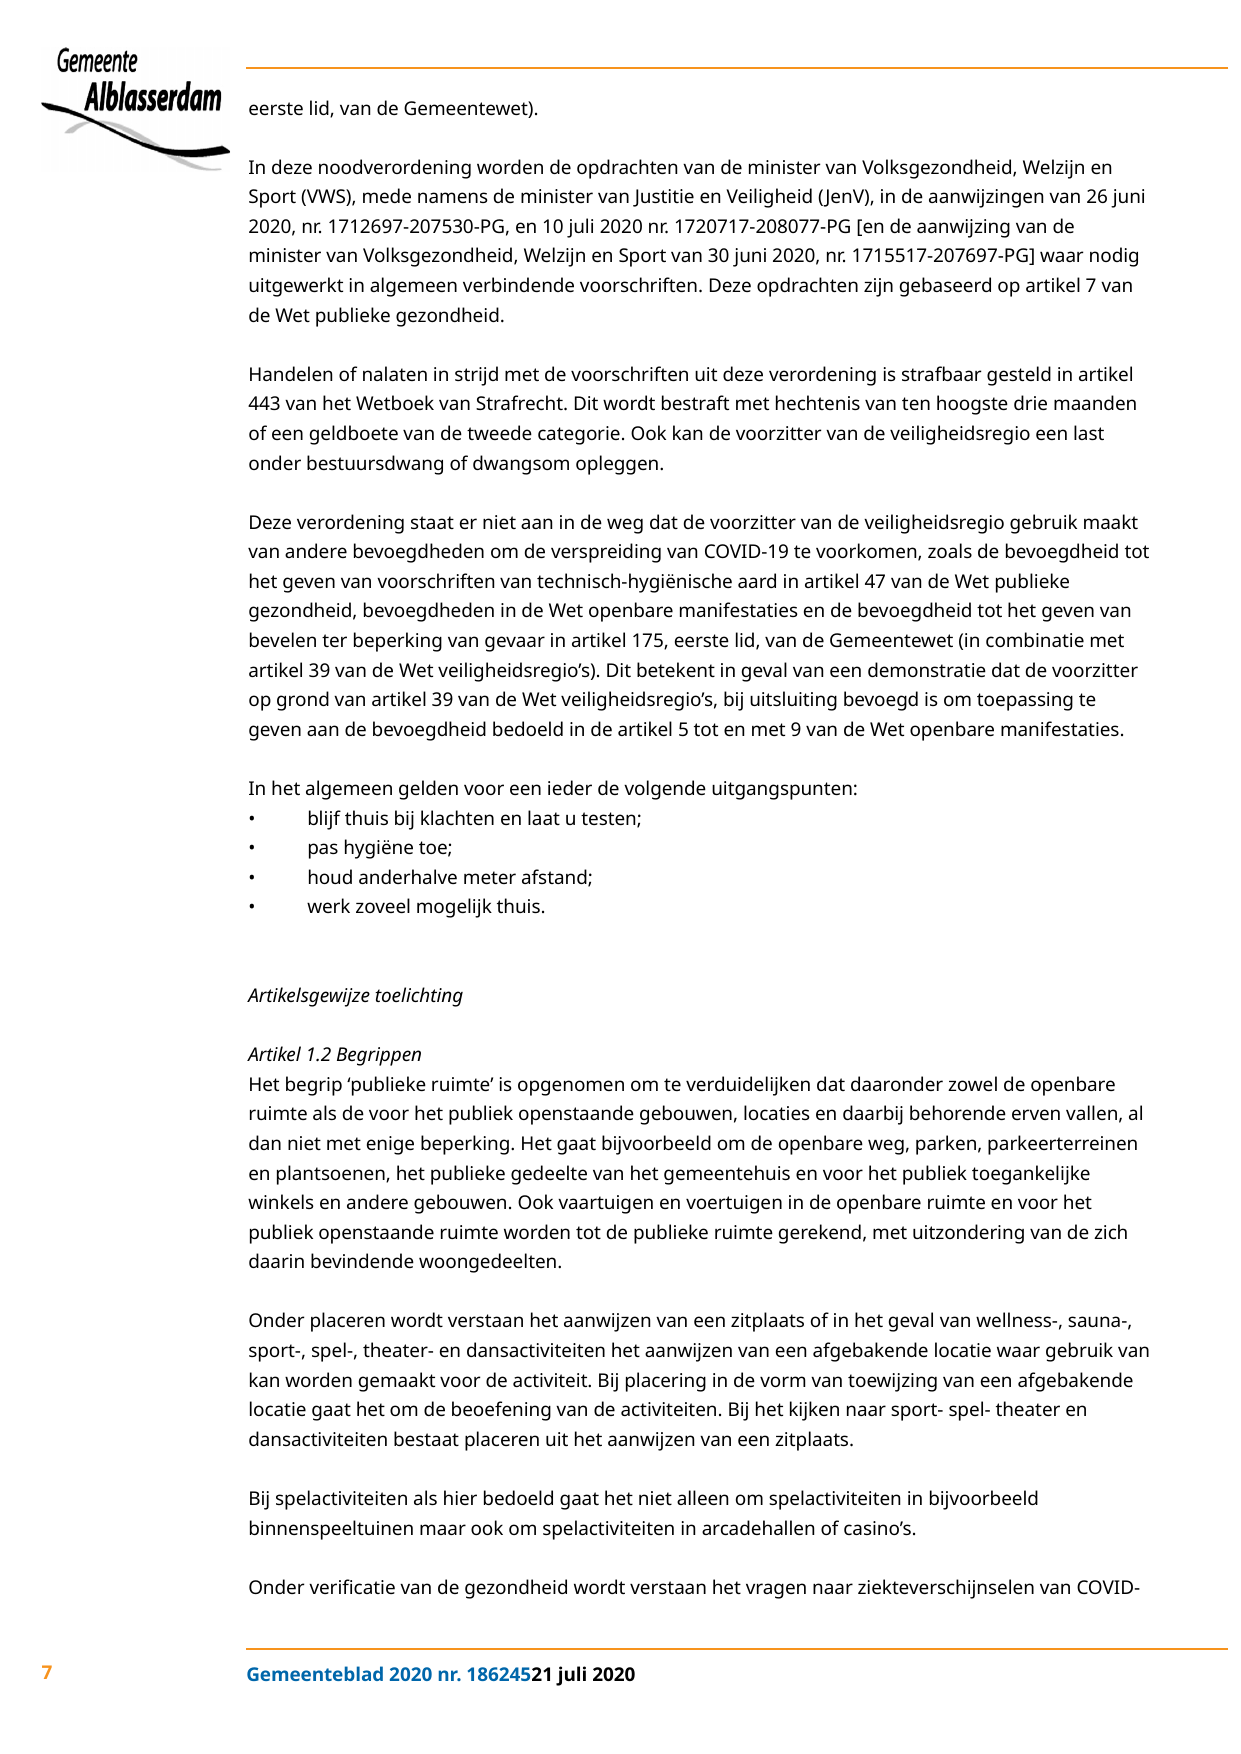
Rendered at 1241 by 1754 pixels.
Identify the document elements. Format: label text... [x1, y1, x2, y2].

text Bij spelactiviteiten als hier bedoeld gaat het niet alleen om spelactiviteiten in bijvoorbeeld binnenspeeltuinen maar ook om spelactiviteiten in arcadehallen of casino’s. [248, 1485, 1152, 1541]
text Onder verificatie van de gezondheid wordt verstaan het vragen naar ziekteverschijnselen van COVID- [248, 1574, 1152, 1600]
text Artikelsgewijze toelichting [248, 982, 1152, 1008]
text Artikel 1.2 Begrippen [248, 1041, 1152, 1067]
list pas hygiëne toe; [248, 834, 1152, 860]
list werk zoveel mogelijk thuis. [248, 893, 1152, 919]
list blijf thuis bij klachten en laat u testen; [248, 805, 1152, 831]
text Handelen of nalaten in strijd met de voorschriften uit deze verordening is strafbaar gesteld in artikel 443 van het Wetboek van Strafrecht. Dit wordt bestraft met hechtenis van ten hoogste drie maanden of een geldboete van de tweede categorie. Ook kan de voorzitter van de veiligheidsregio een last onder bestuursdwang of dwangsom opleggen. [248, 361, 1152, 476]
text Onder placeren wordt verstaan het aanwijzen van een zitplaats of in het geval van wellness-, sauna-, sport-, spel-, theater- en dansactiviteiten het aanwijzen van een afgebakende locatie waar gebruik van kan worden gemaakt voor de activiteit. Bij placering in de vorm van toewijzing van een afgebakende locatie gaat het om de beoefening van de activiteiten. Bij het kijken naar sport- spel- theater en dansactiviteiten bestaat placeren uit het aanwijzen van een zitplaats. [248, 1308, 1152, 1452]
text In deze noodverordening worden de opdrachten van de minister van Volksgezondheid, Welzijn en Sport (VWS), mede namens de minister van Justitie en Veiligheid (JenV), in de aanwijzingen van 26 juni 2020, nr. 1712697-207530-PG, en 10 juli 2020 nr. 1720717-208077-PG [en de aanwijzing van de minister van Volksgezondheid, Welzijn en Sport van 30 juni 2020, nr. 1715517-207697-PG] waar nodig uitgewerkt in algemeen verbindende voorschriften. Deze opdrachten zijn gebaseerd op artikel 7 van de Wet publieke gezondheid. [248, 154, 1152, 328]
text Deze verordening staat er niet aan in de weg dat de voorzitter van de veiligheidsregio gebruik maakt van andere bevoegdheden om de verspreiding van COVID-19 te voorkomen, zoals de bevoegdheid tot het geven van voorschriften van technisch-hygiënische aard in artikel 47 van de Wet publieke gezondheid, bevoegdheden in de Wet openbare manifestaties en de bevoegdheid tot het geven van bevelen ter beperking van gevaar in artikel 175, eerste lid, van de Gemeentewet (in combinatie met artikel 39 van de Wet veiligheidsregio’s). Dit betekent in geval van een demonstratie dat de voorzitter op grond van artikel 39 van de Wet veiligheidsregio’s, bij uitsluiting bevoegd is om toepassing te geven aan de bevoegdheid bedoeld in de artikel 5 tot en met 9 van de Wet openbare manifestaties. [248, 509, 1152, 742]
text Het begrip ‘publieke ruimte’ is opgenomen om te verduidelijken dat daaronder zowel de openbare ruimte als de voor het publiek openstaande gebouwen, locaties en daarbij behorende erven vallen, al dan niet met enige beperking. Het gaat bijvoorbeeld om de openbare weg, parken, parkeerterreinen en plantsoenen, het publieke gedeelte van het gemeentehuis en voor het publiek toegankelijke winkels en andere gebouwen. Ook vaartuigen en voertuigen in de openbare ruimte en voor het publiek openstaande ruimte worden tot de publieke ruimte gerekend, met uitzondering van de zich daarin bevindende woongedeelten. [248, 1071, 1152, 1274]
list houd anderhalve meter afstand; [248, 864, 1152, 890]
text In het algemeen gelden voor een ieder de volgende uitgangspunten: [248, 775, 1152, 801]
picture [41, 47, 231, 172]
text eerste lid, van de Gemeentewet). [248, 95, 1152, 121]
